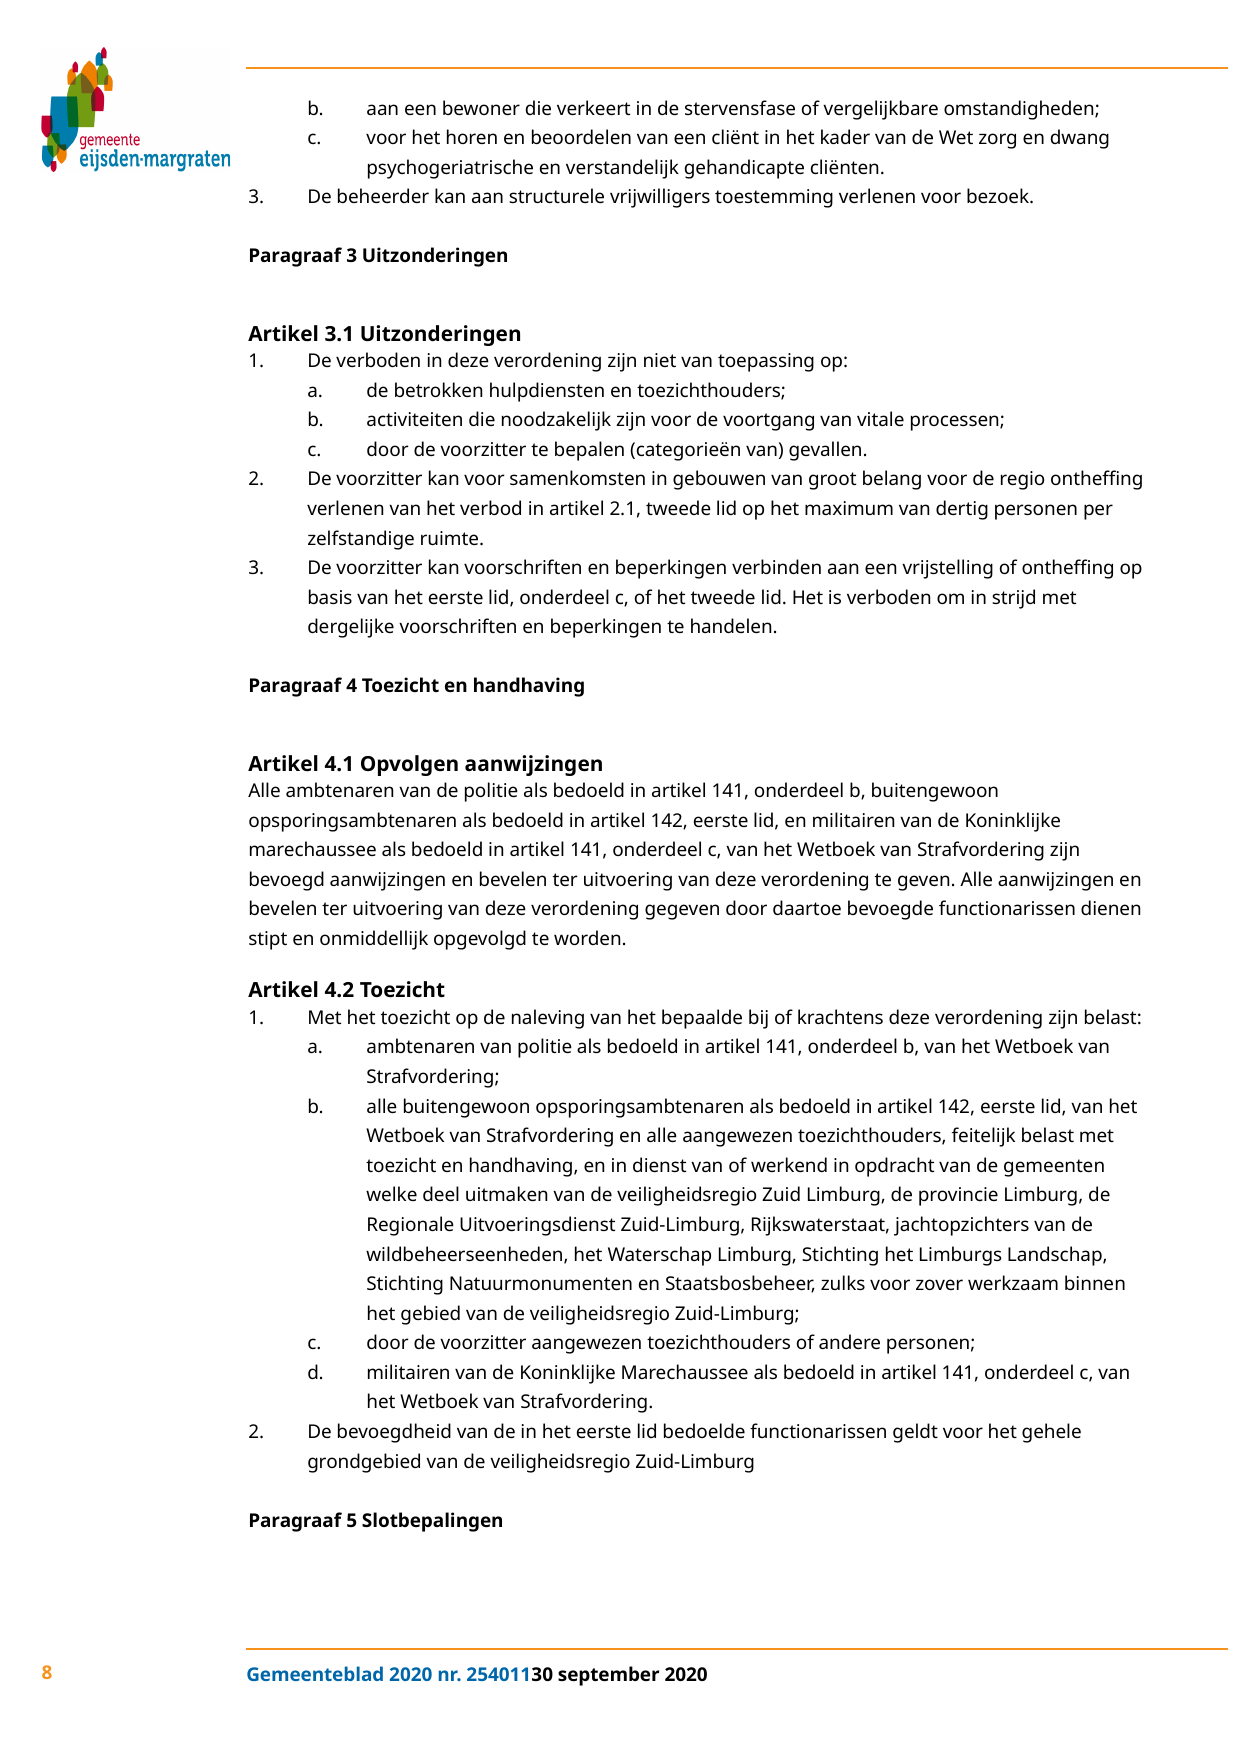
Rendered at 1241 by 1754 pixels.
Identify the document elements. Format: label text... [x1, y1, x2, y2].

list Met het toezicht op de naleving van het bepaalde bij of krachtens deze verordening zijn belast: [248, 1004, 1152, 1030]
list De bevoegdheid van de in het eerste lid bedoelde functionarissen geldt voor het gehele grondgebied van de veiligheidsregio Zuid-Limburg [248, 1418, 1152, 1473]
text Artikel 4.1 Opvolgen aanwijzingen [248, 749, 1152, 777]
text Paragraaf 3 Uitzonderingen [248, 243, 1152, 268]
list ambtenaren van politie als bedoeld in artikel 141, onderdeel b, van het Wetboek van Strafvordering; [307, 1034, 1152, 1089]
list De verboden in deze verordening zijn niet van toepassing op: [248, 347, 1152, 373]
text Artikel 3.1 Uitzonderingen [248, 319, 1152, 347]
list door de voorzitter aangewezen toezichthouders of andere personen; [307, 1329, 1152, 1355]
list activiteiten die noodzakelijk zijn voor de voortgang van vitale processen; [307, 406, 1152, 432]
list De voorzitter kan voor samenkomsten in gebouwen van groot belang voor de regio ontheffing verlenen van het verbod in artikel 2.1, tweede lid op het maximum van dertig personen per zelfstandige ruimte. [248, 466, 1152, 551]
list de betrokken hulpdiensten en toezichthouders; [307, 377, 1152, 403]
text Alle ambtenaren van de politie als bedoeld in artikel 141, onderdeel b, buitengewoon opsporingsambtenaren als bedoeld in artikel 142, eerste lid, en militairen van de Koninklijke marechaussee als bedoeld in artikel 141, onderdeel c, van het Wetboek van Strafvordering zijn bevoegd aanwijzingen en bevelen ter uitvoering van deze verordening te geven. Alle aanwijzingen en bevelen ter uitvoering van deze verordening gegeven door daartoe bevoegde functionarissen dienen stipt en onmiddellijk opgevolgd te worden. [248, 777, 1152, 951]
list militairen van de Koninklijke Marechaussee als bedoeld in artikel 141, onderdeel c, van het Wetboek van Strafvordering. [307, 1359, 1152, 1414]
list alle buitengewoon opsporingsambtenaren als bedoeld in artikel 142, eerste lid, van het Wetboek van Strafvordering en alle aangewezen toezichthouders, feitelijk belast met toezicht en handhaving, en in dienst van of werkend in opdracht van de gemeenten welke deel uitmaken van de veiligheidsregio Zuid Limburg, de provincie Limburg, de Regionale Uitvoeringsdienst Zuid-Limburg, Rijkswaterstaat, jachtopzichters van de wildbeheerseenheden, het Waterschap Limburg, Stichting het Limburgs Landschap, Stichting Natuurmonumenten en Staatsbosbeheer, zulks voor zover werkzaam binnen het gebied van de veiligheidsregio Zuid-Limburg; [307, 1093, 1152, 1326]
list De voorzitter kan voorschriften en beperkingen verbinden aan een vrijstelling of ontheffing op basis van het eerste lid, onderdeel c, of het tweede lid. Het is verboden om in strijd met dergelijke voorschriften en beperkingen te handelen. [248, 554, 1152, 639]
list door de voorzitter te bepalen (categorieën van) gevallen. [307, 436, 1152, 462]
list voor het horen en beoordelen van een cliënt in het kader van de Wet zorg en dwang psychogeriatrische en verstandelijk gehandicapte cliënten. [307, 124, 1152, 180]
text Paragraaf 4 Toezicht en handhaving [248, 673, 1152, 698]
text Artikel 4.2 Toezicht [248, 976, 1152, 1004]
list De beheerder kan aan structurele vrijwilligers toestemming verlenen voor bezoek. [248, 183, 1152, 209]
text Paragraaf 5 Slotbepalingen [248, 1507, 1152, 1533]
list aan een bewoner die verkeert in de stervensfase of vergelijkbare omstandigheden; [307, 95, 1152, 121]
picture [41, 47, 231, 172]
